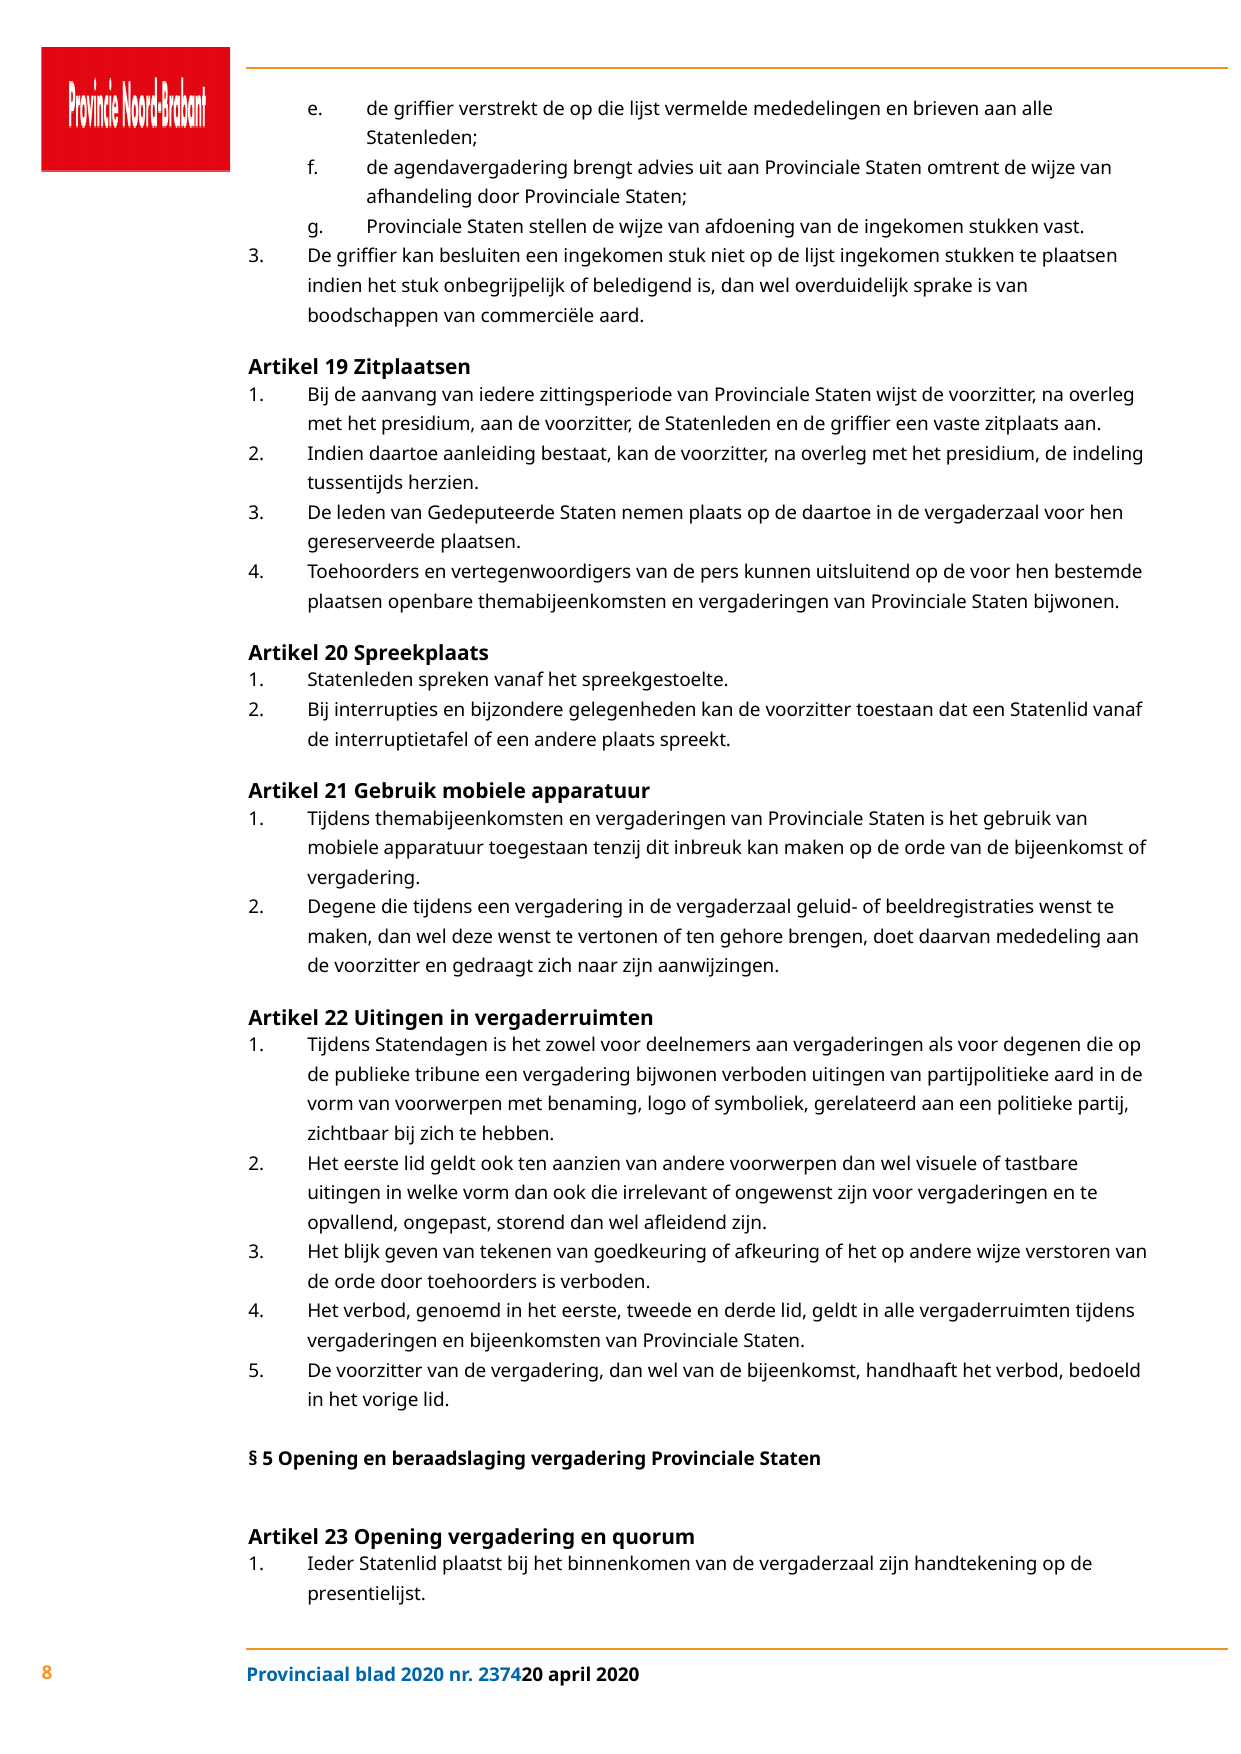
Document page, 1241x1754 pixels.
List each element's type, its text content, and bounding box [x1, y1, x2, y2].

list De leden van Gedeputeerde Staten nemen plaats op de daartoe in de vergaderzaal voor hen gereserveerde plaatsen. [248, 499, 1152, 554]
list Indien daartoe aanleiding bestaat, kan de voorzitter, na overleg met het presidium, de indeling tussentijds herzien. [248, 440, 1152, 495]
list Statenleden spreken vanaf het spreekgestoelte. [248, 667, 1152, 692]
list Het eerste lid geldt ook ten aanzien van andere voorwerpen dan wel visuele of tastbare uitingen in welke vorm dan ook die irrelevant of ongewenst zijn voor vergaderingen en te opvallend, ongepast, storend dan wel afleidend zijn. [248, 1150, 1152, 1235]
list Bij de aanvang van iedere zittingsperiode van Provinciale Staten wijst de voorzitter, na overleg met het presidium, aan de voorzitter, de Statenleden en de griffier een vaste zitplaats aan. [248, 381, 1152, 436]
list Het blijk geven van tekenen van goedkeuring of afkeuring of het op andere wijze verstoren van de orde door toehoorders is verboden. [248, 1238, 1152, 1294]
list Degene die tijdens een vergadering in de vergaderzaal geluid- of beeldregistraties wenst te maken, dan wel deze wenst te vertonen of ten gehore brengen, doet daarvan mededeling aan de voorzitter en gedraagt zich naar zijn aanwijzingen. [248, 893, 1152, 978]
text Artikel 21 Gebruik mobiele apparatuur [248, 776, 1152, 805]
list Het verbod, genoemd in het eerste, tweede en derde lid, geldt in alle vergaderruimten tijdens vergaderingen en bijeenkomsten van Provinciale Staten. [248, 1298, 1152, 1353]
list de griffier verstrekt de op die lijst vermelde mededelingen en brieven aan alle Statenleden; [307, 95, 1152, 150]
list De voorzitter van de vergadering, dan wel van de bijeenkomst, handhaaft het verbod, bedoeld in het vorige lid. [248, 1357, 1152, 1412]
text Artikel 20 Spreekplaats [248, 638, 1152, 667]
list De griffier kan besluiten een ingekomen stuk niet op de lijst ingekomen stukken te plaatsen indien het stuk onbegrijpelijk of beledigend is, dan wel overduidelijk sprake is van boodschappen van commerciële aard. [248, 243, 1152, 328]
text Artikel 23 Opening vergadering en quorum [248, 1522, 1152, 1550]
list de agendavergadering brengt advies uit aan Provinciale Staten omtrent de wijze van afhandeling door Provinciale Staten; [307, 154, 1152, 209]
text Artikel 19 Zitplaatsen [248, 352, 1152, 381]
list Tijdens themabijeenkomsten en vergaderingen van Provinciale Staten is het gebruik van mobiele apparatuur toegestaan tenzij dit inbreuk kan maken op de orde van de bijeenkomst of vergadering. [248, 805, 1152, 889]
list Tijdens Statendagen is het zowel voor deelnemers aan vergaderingen als voor degenen die op de publieke tribune een vergadering bijwonen verboden uitingen van partijpolitieke aard in de vorm van voorwerpen met benaming, logo of symboliek, gerelateerd aan een politieke partij, zichtbaar bij zich te hebben. [248, 1031, 1152, 1146]
list Toehoorders en vertegenwoordigers van de pers kunnen uitsluitend op de voor hen bestemde plaatsen openbare themabijeenkomsten en vergaderingen van Provinciale Staten bijwonen. [248, 558, 1152, 613]
list Ieder Statenlid plaatst bij het binnenkomen van de vergaderzaal zijn handtekening op de presentielijst. [248, 1550, 1152, 1606]
list Provinciale Staten stellen de wijze van afdoening van de ingekomen stukken vast. [307, 213, 1152, 239]
picture [41, 47, 231, 172]
text Artikel 22 Uitingen in vergaderruimten [248, 1003, 1152, 1031]
text § 5 Opening en beraadslaging vergadering Provinciale Staten [248, 1446, 1152, 1471]
list Bij interrupties en bijzondere gelegenheden kan de voorzitter toestaan dat een Statenlid vanaf de interruptietafel of een andere plaats spreekt. [248, 696, 1152, 752]
